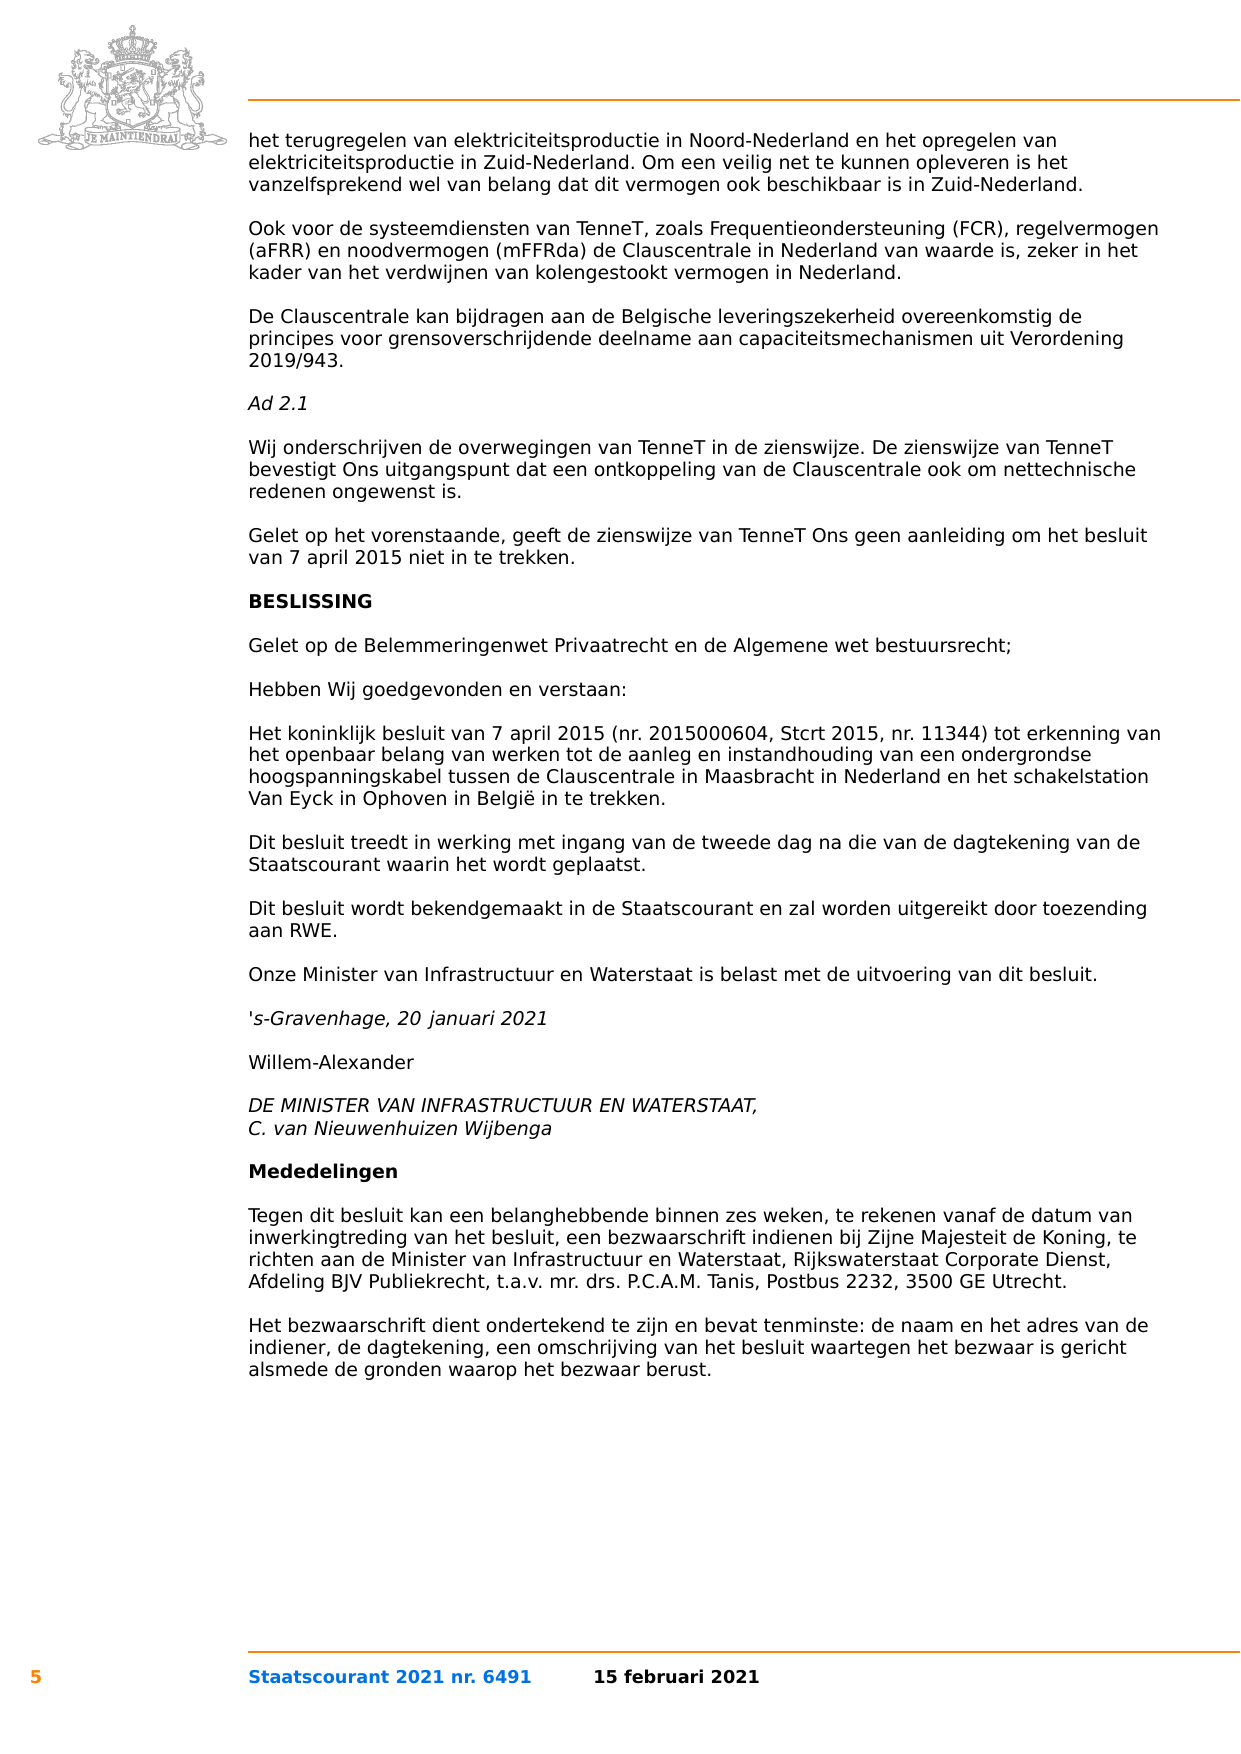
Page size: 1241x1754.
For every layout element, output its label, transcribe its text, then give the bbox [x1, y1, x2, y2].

text DE MINISTER VAN INFRASTRUCTUUR EN WATERSTAAT, C. van Nieuwenhuizen Wijbenga [248, 1095, 1163, 1139]
text Gelet op het vorenstaande, geeft de zienswijze van TenneT Ons geen aanleiding om het besluit van 7 april 2015 niet in te trekken. [248, 525, 1163, 569]
text De Clauscentrale kan bijdragen aan de Belgische leveringszekerheid overeenkomstig de principes voor grensoverschrijdende deelname aan capaciteitsmechanismen uit Verordening 2019/943. [248, 306, 1163, 371]
text Mededelingen [248, 1161, 1163, 1183]
text 's-Gravenhage, 20 januari 2021 [248, 1008, 1163, 1030]
text Gelet op de Belemmeringenwet Privaatrecht en de Algemene wet bestuursrecht; [248, 635, 1163, 657]
text Dit besluit wordt bekendgemaakt in de Staatscourant en zal worden uitgereikt door toezending aan RWE. [248, 898, 1163, 942]
text Willem-Alexander [248, 1052, 1163, 1073]
text Hebben Wij goedgevonden en verstaan: [248, 678, 1163, 701]
subtitle BESLISSING [248, 591, 1163, 613]
text het terugregelen van elektriciteitsproductie in Noord-Nederland en het opregelen van elektriciteitsproductie in Zuid-Nederland. Om een veilig net te kunnen opleveren is het vanzelfsprekend wel van belang dat dit vermogen ook beschikbaar is in Zuid-Nederland. [248, 130, 1163, 196]
text Het koninklijk besluit van 7 april 2015 (nr. 2015000604, Stcrt 2015, nr. 11344) tot erkenning van het openbaar belang van werken tot de aanleg en instandhouding van een ondergrondse hoogspanningskabel tussen de Clauscentrale in Maasbracht in Nederland en het schakelstation Van Eyck in Ophoven in België in te trekken. [248, 722, 1163, 810]
subtitle Ad 2.1 [248, 393, 1163, 415]
text Onze Minister van Infrastructuur en Waterstaat is belast met de uitvoering van dit besluit. [248, 964, 1163, 986]
picture [38, 25, 227, 150]
text Wij onderschrijven de overwegingen van TenneT in de zienswijze. De zienswijze van TenneT bevestigt Ons uitgangspunt dat een ontkoppeling van de Clauscentrale ook om nettechnische redenen ongewenst is. [248, 437, 1163, 503]
text Dit besluit treedt in werking met ingang van de tweede dag na die van de dagtekening van de Staatscourant waarin het wordt geplaatst. [248, 832, 1163, 876]
text Ook voor de systeemdiensten van TenneT, zoals Frequentieondersteuning (FCR), regelvermogen (aFRR) en noodvermogen (mFFRda) de Clauscentrale in Nederland van waarde is, zeker in het kader van het verdwijnen van kolengestookt vermogen in Nederland. [248, 218, 1163, 284]
text Tegen dit besluit kan een belanghebbende binnen zes weken, te rekenen vanaf de datum van inwerkingtreding van het besluit, een bezwaarschrift indienen bij Zijne Majesteit de Koning, te richten aan de Minister van Infrastructuur en Waterstaat, Rijkswaterstaat Corporate Dienst, Afdeling BJV Publiekrecht, t.a.v. mr. drs. P.C.A.M. Tanis, Postbus 2232, 3500 GE Utrecht. [248, 1205, 1163, 1293]
text Het bezwaarschrift dient ondertekend te zijn en bevat tenminste: de naam en het adres van de indiener, de dagtekening, een omschrijving van het besluit waartegen het bezwaar is gericht alsmede de gronden waarop het bezwaar berust. [248, 1315, 1163, 1381]
